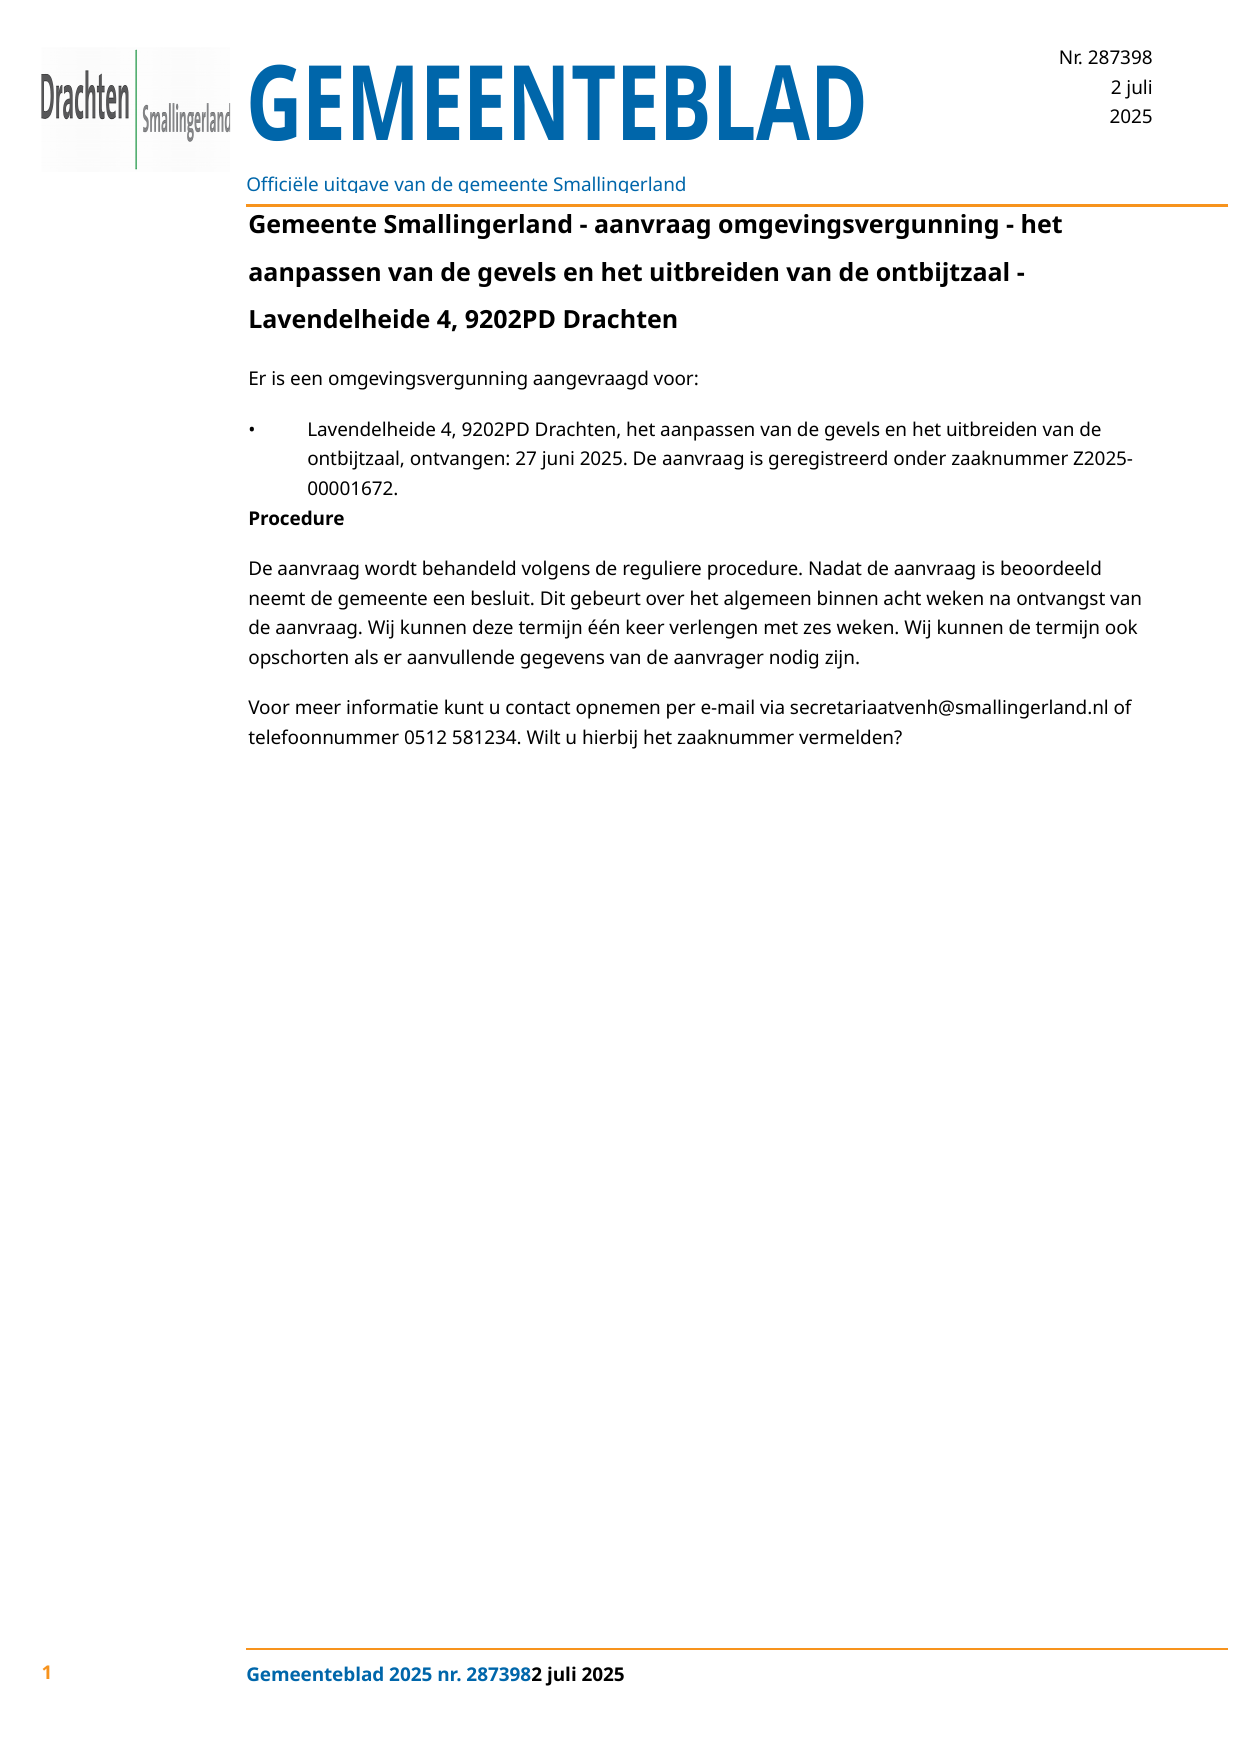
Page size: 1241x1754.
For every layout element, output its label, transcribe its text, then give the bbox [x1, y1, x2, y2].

picture [41, 47, 231, 172]
list Lavendelheide 4, 9202PD Drachten, het aanpassen van de gevels en het uitbreiden van de ontbijtzaal, ontvangen: 27 juni 2025. De aanvraag is geregistreerd onder zaaknummer Z2025-00001672. [248, 416, 1152, 501]
text Gemeente Smallingerland - aanvraag omgevingsvergunning - het aanpassen van de gevels en het uitbreiden van de ontbijtzaal - Lavendelheide 4, 9202PD Drachten [248, 207, 1152, 336]
text De aanvraag wordt behandeld volgens de reguliere procedure. Nadat de aanvraag is beoordeeld neemt de gemeente een besluit. Dit gebeurt over het algemeen binnen acht weken na ontvangst van de aanvraag. Wij kunnen deze termijn één keer verlengen met zes weken. Wij kunnen de termijn ook opschorten als er aanvullende gegevens van de aanvrager nodig zijn. [248, 555, 1152, 669]
text Voor meer informatie kunt u contact opnemen per e-mail via secretariaatvenh@smallingerland.nl of telefoonnummer 0512 581234. Wilt u hierbij het zaaknummer vermelden? [248, 694, 1152, 749]
text Procedure [248, 505, 1152, 530]
text Er is een omgevingsvergunning aangevraagd voor: [248, 366, 1152, 391]
